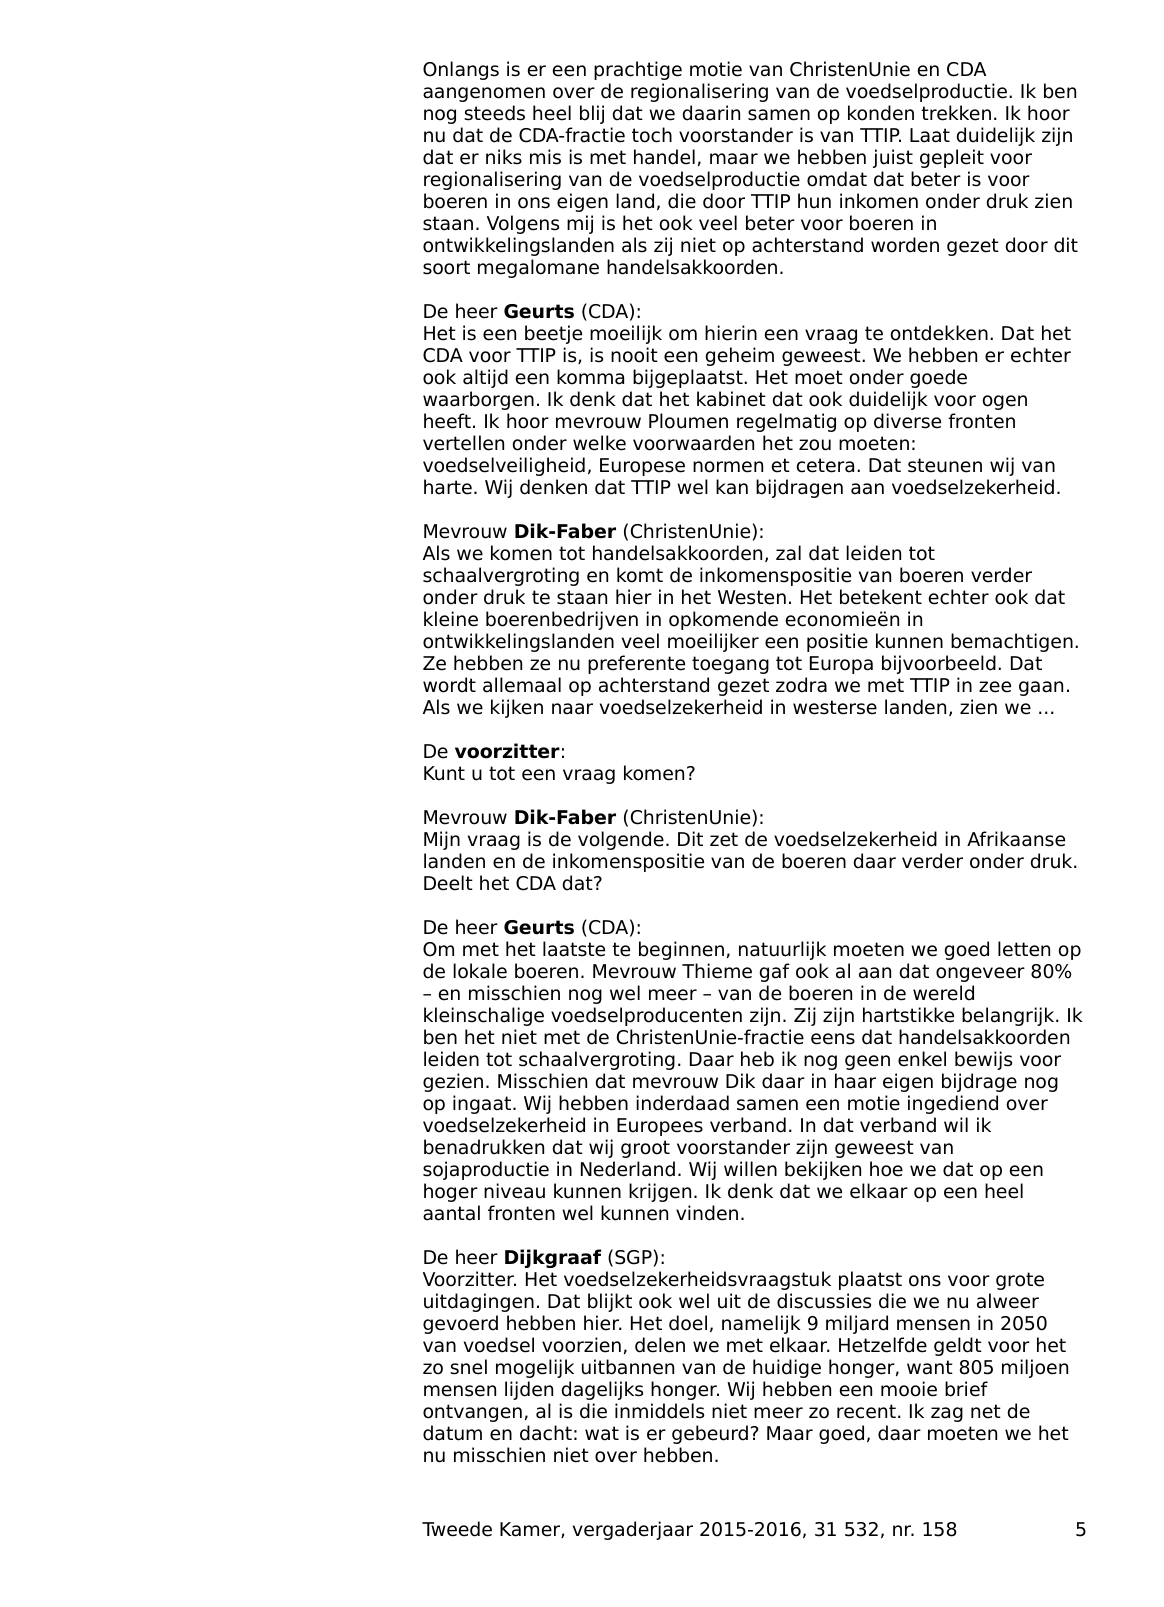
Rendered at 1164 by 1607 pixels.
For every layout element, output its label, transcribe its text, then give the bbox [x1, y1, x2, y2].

text De voorzitter: [422, 741, 1087, 763]
text Kunt u tot een vraag komen? [422, 763, 1087, 785]
text Mevrouw Dik-Faber (ChristenUnie): [422, 807, 1087, 829]
text Om met het laatste te beginnen, natuurlijk moeten we goed letten op de lokale boeren. Mevrouw Thieme gaf ook al aan dat ongeveer 80% – en misschien nog wel meer – van de boeren in de wereld kleinschalige voedselproducenten zijn. Zij zijn hartstikke belangrijk. Ik ben het niet met de ChristenUnie-fractie eens dat handelsakkoorden leiden tot schaalvergroting. Daar heb ik nog geen enkel bewijs voor gezien. Misschien dat mevrouw Dik daar in haar eigen bijdrage nog op ingaat. Wij hebben inderdaad samen een motie ingediend over voedselzekerheid in Europees verband. In dat verband wil ik benadrukken dat wij groot voorstander zijn geweest van sojaproductie in Nederland. Wij willen bekijken hoe we dat op een hoger niveau kunnen krijgen. Ik denk dat we elkaar op een heel aantal fronten wel kunnen vinden. [422, 939, 1087, 1225]
text Onlangs is er een prachtige motie van ChristenUnie en CDA aangenomen over de regionalisering van de voedselproductie. Ik ben nog steeds heel blij dat we daarin samen op konden trekken. Ik hoor nu dat de CDA-fractie toch voorstander is van TTIP. Laat duidelijk zijn dat er niks mis is met handel, maar we hebben juist gepleit voor regionalisering van de voedselproductie omdat dat beter is voor boeren in ons eigen land, die door TTIP hun inkomen onder druk zien staan. Volgens mij is het ook veel beter voor boeren in ontwikkelingslanden als zij niet op achterstand worden gezet door dit soort megalomane handelsakkoorden. [422, 59, 1087, 279]
text Mevrouw Dik-Faber (ChristenUnie): [422, 521, 1087, 543]
text De heer Geurts (CDA): [422, 917, 1087, 939]
text Mijn vraag is de volgende. Dit zet de voedselzekerheid in Afrikaanse landen en de inkomenspositie van de boeren daar verder onder druk. Deelt het CDA dat? [422, 829, 1087, 895]
text De heer Geurts (CDA): [422, 301, 1087, 323]
text Als we komen tot handelsakkoorden, zal dat leiden tot schaalvergroting en komt de inkomenspositie van boeren verder onder druk te staan hier in het Westen. Het betekent echter ook dat kleine boerenbedrijven in opkomende economieën in ontwikkelingslanden veel moeilijker een positie kunnen bemachtigen. Ze hebben ze nu preferente toegang tot Europa bijvoorbeeld. Dat wordt allemaal op achterstand gezet zodra we met TTIP in zee gaan. Als we kijken naar voedselzekerheid in westerse landen, zien we ... [422, 543, 1087, 719]
text De heer Dijkgraaf (SGP): [422, 1247, 1087, 1269]
text Het is een beetje moeilijk om hierin een vraag te ontdekken. Dat het CDA voor TTIP is, is nooit een geheim geweest. We hebben er echter ook altijd een komma bijgeplaatst. Het moet onder goede waarborgen. Ik denk dat het kabinet dat ook duidelijk voor ogen heeft. Ik hoor mevrouw Ploumen regelmatig op diverse fronten vertellen onder welke voorwaarden het zou moeten: voedselveiligheid, Europese normen et cetera. Dat steunen wij van harte. Wij denken dat TTIP wel kan bijdragen aan voedselzekerheid. [422, 323, 1087, 499]
text Voorzitter. Het voedselzekerheidsvraagstuk plaatst ons voor grote uitdagingen. Dat blijkt ook wel uit de discussies die we nu alweer gevoerd hebben hier. Het doel, namelijk 9 miljard mensen in 2050 van voedsel voorzien, delen we met elkaar. Hetzelfde geldt voor het zo snel mogelijk uitbannen van de huidige honger, want 805 miljoen mensen lijden dagelijks honger. Wij hebben een mooie brief ontvangen, al is die inmiddels niet meer zo recent. Ik zag net de datum en dacht: wat is er gebeurd? Maar goed, daar moeten we het nu misschien niet over hebben. [422, 1269, 1087, 1467]
